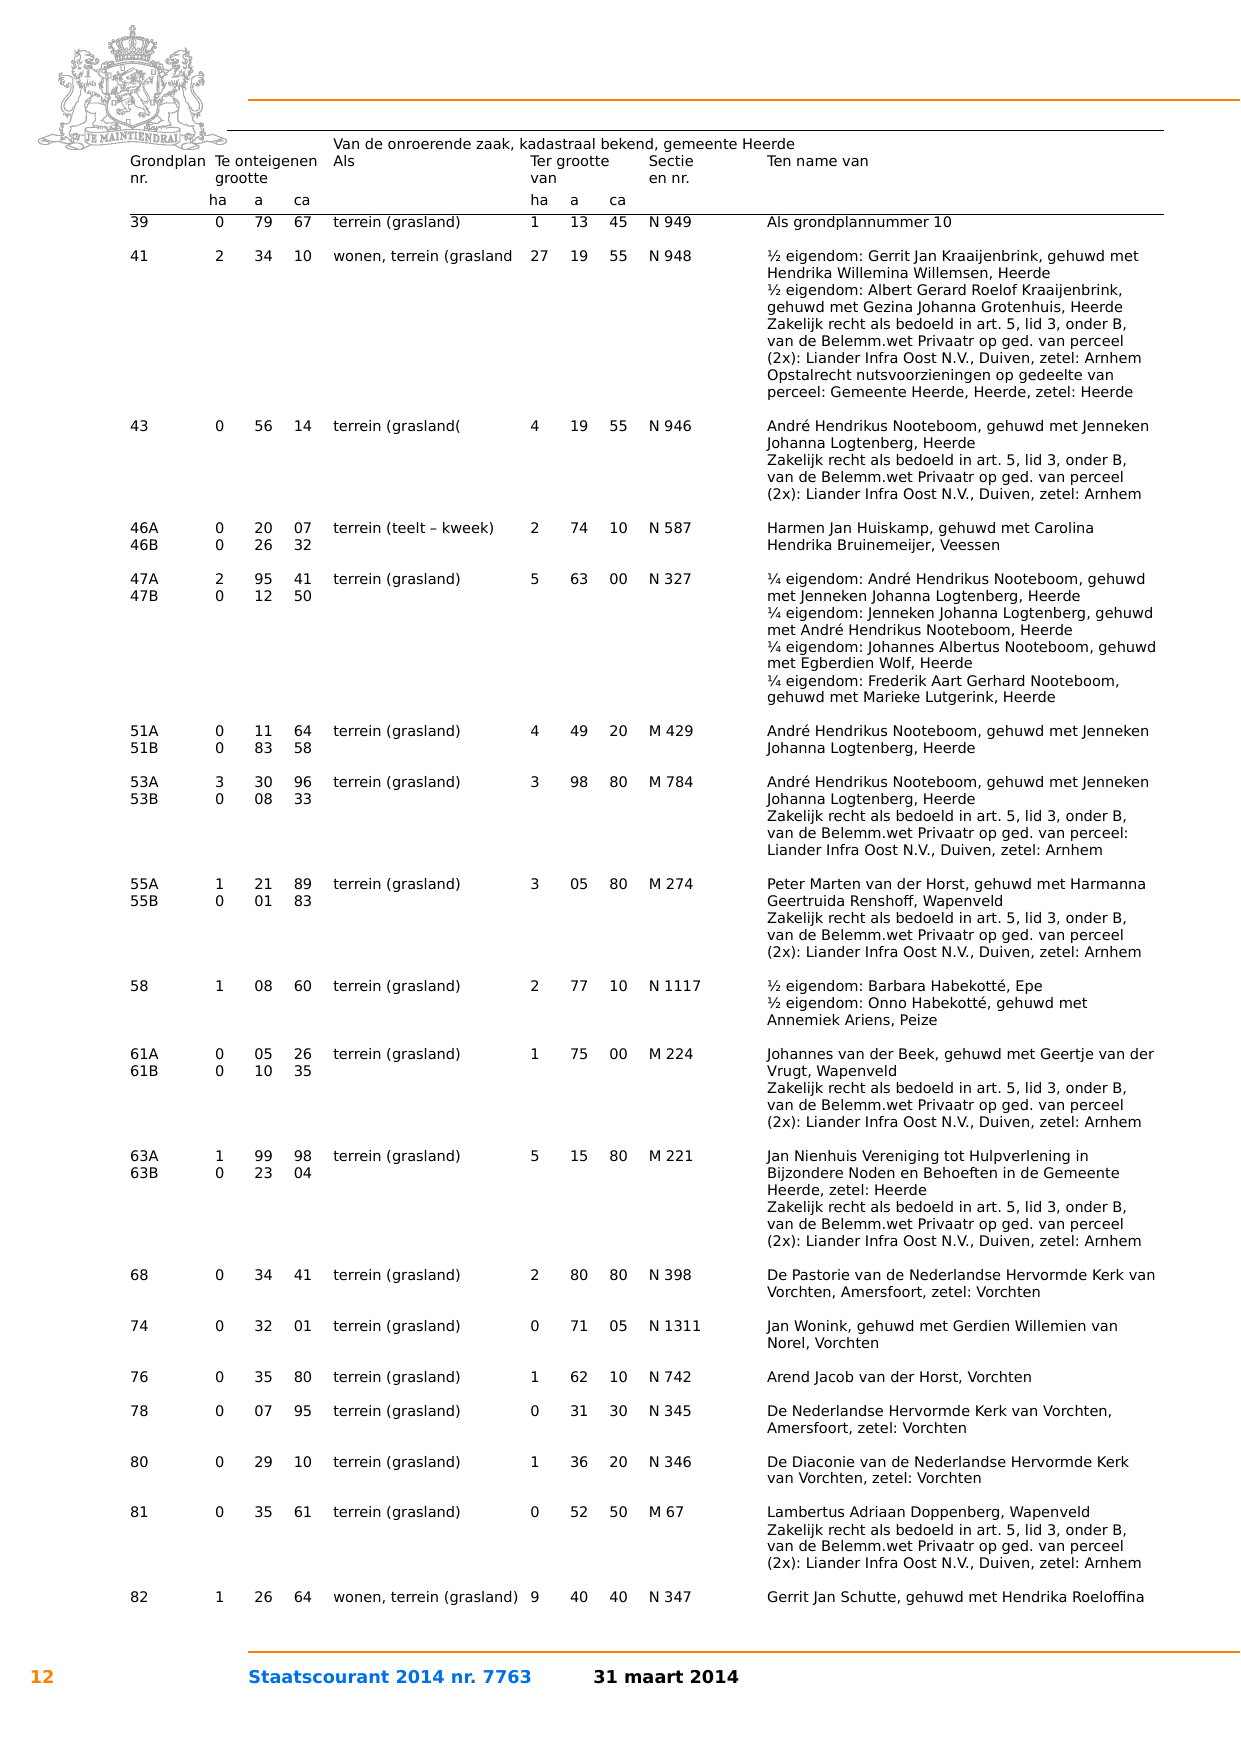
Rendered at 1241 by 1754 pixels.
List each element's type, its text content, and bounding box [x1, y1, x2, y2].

table_cell 98 [564, 774, 603, 791]
table_cell [130, 859, 209, 876]
table_cell [761, 231, 1163, 248]
table_cell [564, 859, 603, 876]
table_cell [248, 961, 288, 978]
table_cell 78 [130, 1403, 209, 1436]
table_cell N 946 [643, 418, 761, 503]
table_cell [248, 401, 288, 418]
table_cell [524, 588, 564, 706]
table_cell 01 [288, 1318, 327, 1352]
table_cell 0 [209, 791, 248, 859]
table_cell [643, 588, 761, 706]
table_cell [603, 961, 643, 978]
table_cell 20 [248, 520, 288, 537]
table_cell [524, 757, 564, 774]
table_cell 1 [209, 1148, 248, 1165]
table_cell [603, 1352, 643, 1368]
table_cell [603, 231, 643, 248]
table_cell [130, 1250, 209, 1267]
table_cell Jan Nienhuis Vereniging tot Hulpverlening in Bijzondere Noden en Behoeften in de Gemeente Heerde, zetel: Heerde Zakelijk recht als bedoeld in art. 5, lid 3, onder B, van de Belemm.wet Privaatr op ged. van perceel (2x): Liander Infra Oost N.V., Duiven, zetel: Arnhem [761, 1148, 1163, 1250]
table_cell terrein (grasland) [327, 1454, 524, 1487]
table_cell [248, 1572, 288, 1589]
table_cell 47A [130, 571, 209, 587]
table_cell 26 [288, 1046, 327, 1063]
table_cell [761, 1250, 1163, 1267]
table_cell [761, 1352, 1163, 1368]
table_cell [248, 503, 288, 519]
table_cell [209, 706, 248, 723]
table_cell 80 [603, 876, 643, 893]
table_cell [564, 1436, 603, 1453]
table_cell 08 [248, 791, 288, 859]
table_cell [209, 1301, 248, 1318]
table_cell 0 [209, 893, 248, 961]
table_cell [761, 757, 1163, 774]
table_cell 51A [130, 723, 209, 740]
table_cell N 346 [643, 1454, 761, 1487]
table_cell [524, 961, 564, 978]
table_cell 3 [524, 876, 564, 893]
table_cell [248, 1250, 288, 1267]
table_cell 2 [209, 248, 248, 401]
table_cell 80 [130, 1454, 209, 1487]
table_cell André Hendrikus Nooteboom, gehuwd met Jenneken Johanna Logtenberg, Heerde Zakelijk recht als bedoeld in art. 5, lid 3, onder B, van de Belemm.wet Privaatr op ged. van perceel: Liander Infra Oost N.V., Duiven, zetel: Arnhem [761, 774, 1163, 859]
table_cell [209, 401, 248, 418]
table_cell 15 [564, 1148, 603, 1165]
table_cell [761, 1029, 1163, 1046]
table_cell Als [327, 153, 524, 214]
table_cell [761, 1386, 1163, 1402]
table_cell [524, 231, 564, 248]
table_cell 0 [209, 740, 248, 757]
table_cell 95 [288, 1403, 327, 1436]
table_cell [524, 1131, 564, 1148]
table_cell [130, 757, 209, 774]
table_cell 05 [564, 876, 603, 893]
table_cell [248, 706, 288, 723]
table_cell [643, 706, 761, 723]
table_cell [564, 1386, 603, 1402]
table_cell terrein (grasland) [327, 1267, 524, 1301]
table_cell N 1311 [643, 1318, 761, 1352]
table_cell ½ eigendom: Barbara Habekotté, Epe ½ eigendom: Onno Habekotté, gehuwd met Annemiek Ariens, Peize [761, 978, 1163, 1029]
table_cell [564, 1165, 603, 1250]
table_cell terrein (grasland) [327, 215, 524, 231]
table_cell [643, 503, 761, 519]
table_cell 9 [524, 1589, 564, 1606]
table_cell 35 [288, 1063, 327, 1131]
table_cell 35 [248, 1369, 288, 1386]
table_cell 82 [130, 1589, 209, 1606]
table_cell [564, 791, 603, 859]
table_cell [603, 588, 643, 706]
table_cell 46B [130, 537, 209, 553]
table_cell [209, 961, 248, 978]
table_cell [524, 554, 564, 571]
table_cell [643, 1131, 761, 1148]
table_cell [603, 554, 643, 571]
table_cell [524, 740, 564, 757]
table_cell 63A [130, 1148, 209, 1165]
table_cell 10 [603, 1369, 643, 1386]
table_cell 0 [209, 1369, 248, 1386]
table_cell [327, 1029, 524, 1046]
table_cell Ter grootte van [524, 153, 643, 191]
table_cell 35 [248, 1504, 288, 1572]
table_cell 58 [288, 740, 327, 757]
table_cell 41 [288, 571, 327, 587]
table_cell 26 [248, 537, 288, 553]
table_cell [524, 1352, 564, 1368]
table_cell [761, 961, 1163, 978]
table_cell Gerrit Jan Schutte, gehuwd met Hendrika Roeloffina [761, 1589, 1163, 1606]
table_cell N 347 [643, 1589, 761, 1606]
table_cell [603, 1572, 643, 1589]
table_header [130, 131, 327, 153]
table_cell De Diaconie van de Nederlandse Hervormde Kerk van Vorchten, zetel: Vorchten [761, 1454, 1163, 1487]
table_cell 30 [603, 1403, 643, 1436]
table_cell 4 [524, 418, 564, 503]
table_cell [603, 503, 643, 519]
table_cell Jan Wonink, gehuwd met Gerdien Willemien van Norel, Vorchten [761, 1318, 1163, 1352]
table_cell 3 [209, 774, 248, 791]
table_cell 5 [524, 571, 564, 587]
table_cell [524, 791, 564, 859]
table_cell [327, 503, 524, 519]
table_cell [327, 961, 524, 978]
table_cell Sectie en nr. [643, 153, 761, 214]
table_cell [288, 706, 327, 723]
table_cell 64 [288, 723, 327, 740]
table_cell [248, 1131, 288, 1148]
table_cell [761, 1301, 1163, 1318]
table_cell 68 [130, 1267, 209, 1301]
table_cell Peter Marten van der Horst, gehuwd met Harmanna Geertruida Renshoff, Wapenveld Zakelijk recht als bedoeld in art. 5, lid 3, onder B, van de Belemm.wet Privaatr op ged. van perceel (2x): Liander Infra Oost N.V., Duiven, zetel: Arnhem [761, 876, 1163, 961]
table_cell Grondplan nr. [130, 153, 209, 214]
table_cell [603, 1436, 643, 1453]
table_cell 01 [248, 893, 288, 961]
table_cell 39 [130, 215, 209, 231]
table_cell [603, 1029, 643, 1046]
table_cell [643, 537, 761, 553]
table_cell 80 [564, 1267, 603, 1301]
table_cell 26 [248, 1589, 288, 1606]
table_cell 10 [288, 1454, 327, 1487]
table_cell 71 [564, 1318, 603, 1352]
table_cell 31 [564, 1403, 603, 1436]
table_cell 43 [130, 418, 209, 503]
table_cell 36 [564, 1454, 603, 1487]
table_cell 53A [130, 774, 209, 791]
table_cell [643, 554, 761, 571]
table_cell [643, 1572, 761, 1589]
table_cell [327, 1572, 524, 1589]
table_cell [761, 1488, 1163, 1504]
table_cell 04 [288, 1165, 327, 1250]
table_cell 81 [130, 1504, 209, 1572]
table_cell [524, 1029, 564, 1046]
table_cell [288, 859, 327, 876]
table_cell 1 [524, 215, 564, 231]
table_cell [761, 859, 1163, 876]
table_cell Johannes van der Beek, gehuwd met Geertje van der Vrugt, Wapenveld Zakelijk recht als bedoeld in art. 5, lid 3, onder B, van de Belemm.wet Privaatr op ged. van perceel (2x): Liander Infra Oost N.V., Duiven, zetel: Arnhem [761, 1046, 1163, 1131]
table_cell [564, 588, 603, 706]
table_cell 63B [130, 1165, 209, 1250]
table_cell De Nederlandse Hervormde Kerk van Vorchten, Amersfoort, zetel: Vorchten [761, 1403, 1163, 1436]
table_cell M 784 [643, 774, 761, 791]
table_cell 80 [288, 1369, 327, 1386]
table_cell [643, 231, 761, 248]
table_cell [761, 503, 1163, 519]
table_cell 2 [524, 978, 564, 1029]
table_cell [327, 859, 524, 876]
table_cell 30 [248, 774, 288, 791]
table_cell a [564, 191, 603, 214]
table_cell [564, 537, 603, 553]
table_cell terrein (grasland) [327, 1403, 524, 1436]
table_cell [524, 1301, 564, 1318]
table_cell [248, 757, 288, 774]
picture [38, 25, 227, 150]
table_cell 0 [209, 1504, 248, 1572]
table_cell [248, 1436, 288, 1453]
table_cell [130, 1488, 209, 1504]
table_cell [524, 537, 564, 553]
table_cell [564, 1572, 603, 1589]
table_cell [130, 1386, 209, 1402]
table_cell M 274 [643, 876, 761, 893]
table_cell 0 [209, 215, 248, 231]
table_cell 32 [248, 1318, 288, 1352]
table_cell [209, 231, 248, 248]
table_cell [643, 961, 761, 978]
table_cell [524, 706, 564, 723]
table_cell [524, 1250, 564, 1267]
table_cell 0 [209, 1267, 248, 1301]
table_cell [603, 1488, 643, 1504]
table_cell 51B [130, 740, 209, 757]
table_cell [209, 1436, 248, 1453]
table_cell 61A [130, 1046, 209, 1063]
table_cell [643, 401, 761, 418]
table_cell 49 [564, 723, 603, 740]
table_cell terrein (grasland) [327, 1046, 524, 1131]
table_cell M 429 [643, 723, 761, 740]
table_cell 75 [564, 1046, 603, 1063]
table_cell 55 [603, 248, 643, 401]
table_cell terrein (grasland) [327, 1318, 524, 1352]
table_cell 63 [564, 571, 603, 587]
table_cell [130, 961, 209, 978]
table_cell 52 [564, 1504, 603, 1572]
table_cell 55 [603, 418, 643, 503]
table_cell [327, 1436, 524, 1453]
table_cell 98 [288, 1148, 327, 1165]
table_cell [564, 554, 603, 571]
table_cell [130, 1301, 209, 1318]
table_cell 10 [288, 248, 327, 401]
table_cell 41 [288, 1267, 327, 1301]
table_cell [248, 1352, 288, 1368]
table_cell 56 [248, 418, 288, 503]
table_cell [209, 554, 248, 571]
table_cell 47B [130, 588, 209, 706]
table_cell [327, 1488, 524, 1504]
table_cell terrein (grasland) [327, 774, 524, 859]
table_cell 74 [564, 520, 603, 537]
table_cell 80 [603, 1267, 643, 1301]
table_cell [524, 1063, 564, 1131]
table_cell [643, 1352, 761, 1368]
table_cell ha [209, 191, 248, 214]
table_cell [643, 1029, 761, 1046]
table_cell [564, 961, 603, 978]
table_cell terrein (grasland) [327, 571, 524, 706]
table_cell [524, 1386, 564, 1402]
table_cell [761, 706, 1163, 723]
table_cell [327, 1131, 524, 1148]
table_cell [209, 1029, 248, 1046]
table_cell [209, 1488, 248, 1504]
table_cell 0 [209, 723, 248, 740]
table_cell 0 [209, 1318, 248, 1352]
table_cell Als grondplannummer 10 [761, 215, 1163, 231]
table_cell 08 [248, 978, 288, 1029]
table_cell 0 [209, 1454, 248, 1487]
table_cell 2 [524, 1267, 564, 1301]
table_cell [564, 503, 603, 519]
table_cell [524, 1572, 564, 1589]
table_cell [130, 1436, 209, 1453]
table_cell [603, 1250, 643, 1267]
table_cell [564, 1301, 603, 1318]
table_cell [643, 1436, 761, 1453]
table_cell [288, 1572, 327, 1589]
table_cell 1 [524, 1369, 564, 1386]
table_cell 96 [288, 774, 327, 791]
table_cell 2 [524, 520, 564, 537]
table_cell [603, 1386, 643, 1402]
table_cell 32 [288, 537, 327, 553]
table_cell [209, 1572, 248, 1589]
table_cell 83 [248, 740, 288, 757]
table_cell [564, 1029, 603, 1046]
table_cell 00 [603, 571, 643, 587]
table_cell [130, 554, 209, 571]
table_cell 00 [603, 1046, 643, 1063]
table_cell M 224 [643, 1046, 761, 1063]
table_cell 77 [564, 978, 603, 1029]
table_cell 0 [209, 520, 248, 537]
table_cell N 948 [643, 248, 761, 401]
table_cell 53B [130, 791, 209, 859]
table_cell terrein (grasland) [327, 978, 524, 1029]
table_cell [643, 740, 761, 757]
table_cell 67 [288, 215, 327, 231]
table_cell Arend Jacob van der Horst, Vorchten [761, 1369, 1163, 1386]
table_cell [248, 1029, 288, 1046]
table_cell [761, 554, 1163, 571]
table_cell [643, 893, 761, 961]
table_cell 29 [248, 1454, 288, 1487]
table_cell [288, 231, 327, 248]
table_cell [524, 1488, 564, 1504]
table_cell 0 [209, 418, 248, 503]
table_cell [564, 1063, 603, 1131]
table_cell [564, 1131, 603, 1148]
table_cell [564, 231, 603, 248]
table_cell N 398 [643, 1267, 761, 1301]
table_cell [643, 859, 761, 876]
table_cell [643, 1165, 761, 1250]
table_cell ha [524, 191, 564, 214]
table_cell 21 [248, 876, 288, 893]
table_cell [209, 859, 248, 876]
table_cell 0 [209, 1165, 248, 1250]
table_cell 34 [248, 248, 288, 401]
table_cell [209, 503, 248, 519]
table_cell 0 [209, 537, 248, 553]
table_cell 1 [209, 978, 248, 1029]
table_cell [288, 1250, 327, 1267]
table_cell [288, 1131, 327, 1148]
table_cell De Pastorie van de Nederlandse Hervormde Kerk van Vorchten, Amersfoort, zetel: Vorchten [761, 1267, 1163, 1301]
table_cell M 67 [643, 1504, 761, 1572]
table_cell 23 [248, 1165, 288, 1250]
table_cell N 949 [643, 215, 761, 231]
table_cell terrein (grasland) [327, 723, 524, 757]
table_cell [524, 401, 564, 418]
table_cell [130, 1131, 209, 1148]
table_cell ¼ eigendom: André Hendrikus Nooteboom, gehuwd met Jenneken Johanna Logtenberg, Heerde ¼ eigendom: Jenneken Johanna Logtenberg, gehuwd met André Hendrikus Nooteboom, Heerde ¼ eigendom: Johannes Albertus Nooteboom, gehuwd met Egberdien Wolf, Heerde ¼ eigendom: Frederik Aart Gerhard Nooteboom, gehuwd met Marieke Lutgerink, Heerde [761, 571, 1163, 706]
table_cell [603, 1301, 643, 1318]
table_cell [564, 757, 603, 774]
table_cell [288, 757, 327, 774]
table_cell [209, 1386, 248, 1402]
table_cell [761, 401, 1163, 418]
table_cell [564, 401, 603, 418]
table_cell 64 [288, 1589, 327, 1606]
table_cell 10 [603, 520, 643, 537]
table_cell 46A [130, 520, 209, 537]
table_cell [248, 859, 288, 876]
table_cell [288, 1301, 327, 1318]
table_cell 0 [209, 588, 248, 706]
table_cell 1 [524, 1454, 564, 1487]
table_cell 12 [248, 588, 288, 706]
table_cell Ten name van [761, 153, 1163, 214]
table_cell [327, 706, 524, 723]
table_cell [643, 791, 761, 859]
table_cell [643, 1301, 761, 1318]
table_cell [564, 740, 603, 757]
table_cell a [248, 191, 288, 214]
table_cell [643, 1488, 761, 1504]
table_cell 83 [288, 893, 327, 961]
table_cell Te onteigenen grootte [209, 153, 327, 191]
table_cell [643, 757, 761, 774]
table_cell 2 [209, 571, 248, 587]
table_cell 58 [130, 978, 209, 1029]
table_cell 79 [248, 215, 288, 231]
table_cell [209, 757, 248, 774]
table_cell 1 [209, 1589, 248, 1606]
table_cell terrein (grasland( [327, 418, 524, 503]
table_cell [761, 1436, 1163, 1453]
table_cell [603, 1063, 643, 1131]
table_cell [209, 1352, 248, 1368]
table_cell 40 [603, 1589, 643, 1606]
table_cell [288, 1352, 327, 1368]
table_cell [327, 554, 524, 571]
table_cell Harmen Jan Huiskamp, gehuwd met Carolina Hendrika Bruinemeijer, Veessen [761, 520, 1163, 553]
table_cell [209, 1131, 248, 1148]
table_cell [288, 554, 327, 571]
table_cell [643, 1386, 761, 1402]
table_cell [524, 503, 564, 519]
table_cell 0 [209, 1403, 248, 1436]
table_cell 45 [603, 215, 643, 231]
table_cell 99 [248, 1148, 288, 1165]
table_cell ca [603, 191, 643, 214]
table_cell [643, 1063, 761, 1131]
table_cell N 345 [643, 1403, 761, 1436]
table_cell terrein (grasland) [327, 876, 524, 961]
table_cell M 221 [643, 1148, 761, 1165]
table_cell [603, 706, 643, 723]
table_cell [524, 859, 564, 876]
table_cell [130, 503, 209, 519]
table_cell [248, 1301, 288, 1318]
table_cell 62 [564, 1369, 603, 1386]
table_cell [288, 1029, 327, 1046]
table_cell [564, 1352, 603, 1368]
table_cell 41 [130, 248, 209, 401]
table_cell N 327 [643, 571, 761, 587]
table_cell [288, 503, 327, 519]
table_cell terrein (grasland) [327, 1369, 524, 1386]
table_cell [603, 740, 643, 757]
table_cell 19 [564, 418, 603, 503]
table_cell 07 [288, 520, 327, 537]
table_cell 20 [603, 1454, 643, 1487]
table_cell [327, 1301, 524, 1318]
table_cell [130, 401, 209, 418]
table_cell N 587 [643, 520, 761, 537]
table_cell [603, 1165, 643, 1250]
table_cell [564, 893, 603, 961]
table_cell [248, 231, 288, 248]
table_cell 1 [209, 876, 248, 893]
table_cell 60 [288, 978, 327, 1029]
table_cell [327, 1250, 524, 1267]
table_cell [327, 1386, 524, 1402]
table_cell 0 [209, 1063, 248, 1131]
table_cell [564, 1250, 603, 1267]
table_cell 19 [564, 248, 603, 401]
table_cell 4 [524, 723, 564, 740]
table_cell [524, 1165, 564, 1250]
table_cell [248, 554, 288, 571]
table_header Van de onroerende zaak, kadastraal bekend, gemeente Heerde [327, 131, 1163, 153]
table_cell 0 [524, 1504, 564, 1572]
table_cell 10 [248, 1063, 288, 1131]
table_cell [524, 1436, 564, 1453]
table_cell 89 [288, 876, 327, 893]
table_cell [288, 401, 327, 418]
table_cell terrein (grasland) [327, 1148, 524, 1250]
table_cell 14 [288, 418, 327, 503]
table_cell [130, 1352, 209, 1368]
table_cell 11 [248, 723, 288, 740]
table_cell N 742 [643, 1369, 761, 1386]
table_cell 95 [248, 571, 288, 587]
table_cell 50 [603, 1504, 643, 1572]
table_cell [603, 791, 643, 859]
table_cell [248, 1386, 288, 1402]
table_cell terrein (teelt – kweek) [327, 520, 524, 553]
table_cell 0 [524, 1403, 564, 1436]
table_cell 55A [130, 876, 209, 893]
table_cell ca [288, 191, 327, 214]
table_cell 05 [603, 1318, 643, 1352]
table_cell 27 [524, 248, 564, 401]
table_cell [327, 1352, 524, 1368]
table_cell 55B [130, 893, 209, 961]
table_cell 33 [288, 791, 327, 859]
table_cell 5 [524, 1148, 564, 1165]
table_cell [130, 231, 209, 248]
table_cell Lambertus Adriaan Doppenberg, Wapenveld Zakelijk recht als bedoeld in art. 5, lid 3, onder B, van de Belemm.wet Privaatr op ged. van perceel (2x): Liander Infra Oost N.V., Duiven, zetel: Arnhem [761, 1504, 1163, 1572]
table_cell [603, 859, 643, 876]
table_cell 3 [524, 774, 564, 791]
table_cell 1 [524, 1046, 564, 1063]
table_cell 74 [130, 1318, 209, 1352]
table_cell André Hendrikus Nooteboom, gehuwd met Jenneken Johanna Logtenberg, Heerde Zakelijk recht als bedoeld in art. 5, lid 3, onder B, van de Belemm.wet Privaatr op ged. van perceel (2x): Liander Infra Oost N.V., Duiven, zetel: Arnhem [761, 418, 1163, 503]
table_cell 10 [603, 978, 643, 1029]
table_cell [603, 1131, 643, 1148]
table_cell [327, 401, 524, 418]
table_cell 0 [524, 1318, 564, 1352]
table_cell [524, 893, 564, 961]
table_cell 05 [248, 1046, 288, 1063]
table_cell [288, 1488, 327, 1504]
table_cell [761, 1572, 1163, 1589]
table_cell [288, 961, 327, 978]
table_cell [248, 1488, 288, 1504]
table_cell [327, 757, 524, 774]
table_cell 61 [288, 1504, 327, 1572]
table_cell 80 [603, 1148, 643, 1165]
table_cell [603, 401, 643, 418]
table_cell wonen, terrein (grasland) [327, 1589, 524, 1606]
table_cell 20 [603, 723, 643, 740]
table_cell [327, 231, 524, 248]
table_cell 61B [130, 1063, 209, 1131]
table_cell 07 [248, 1403, 288, 1436]
table_cell terrein (grasland) [327, 1504, 524, 1572]
table_cell [603, 893, 643, 961]
table_cell 13 [564, 215, 603, 231]
table_cell [288, 1386, 327, 1402]
table_cell [564, 1488, 603, 1504]
table_cell [130, 706, 209, 723]
table_cell 76 [130, 1369, 209, 1386]
table_cell 34 [248, 1267, 288, 1301]
table_cell 40 [564, 1589, 603, 1606]
table_cell ½ eigendom: Gerrit Jan Kraaijenbrink, gehuwd met Hendrika Willemina Willemsen, Heerde ½ eigendom: Albert Gerard Roelof Kraaijenbrink, gehuwd met Gezina Johanna Grotenhuis, Heerde Zakelijk recht als bedoeld in art. 5, lid 3, onder B, van de Belemm.wet Privaatr op ged. van perceel (2x): Liander Infra Oost N.V., Duiven, zetel: Arnhem Opstalrecht nutsvoorzieningen op gedeelte van perceel: Gemeente Heerde, Heerde, zetel: Heerde [761, 248, 1163, 401]
table_cell [130, 1572, 209, 1589]
table_cell 0 [209, 1046, 248, 1063]
table_cell André Hendrikus Nooteboom, gehuwd met Jenneken Johanna Logtenberg, Heerde [761, 723, 1163, 757]
table_cell wonen, terrein (grasland [327, 248, 524, 401]
table_cell [643, 1250, 761, 1267]
table_cell [564, 706, 603, 723]
table_cell [761, 1131, 1163, 1148]
table_cell [603, 757, 643, 774]
table_cell [130, 1029, 209, 1046]
table_cell 80 [603, 774, 643, 791]
table_cell [288, 1436, 327, 1453]
table_cell 50 [288, 588, 327, 706]
table_cell [209, 1250, 248, 1267]
table_cell [603, 537, 643, 553]
table_cell N 1117 [643, 978, 761, 1029]
